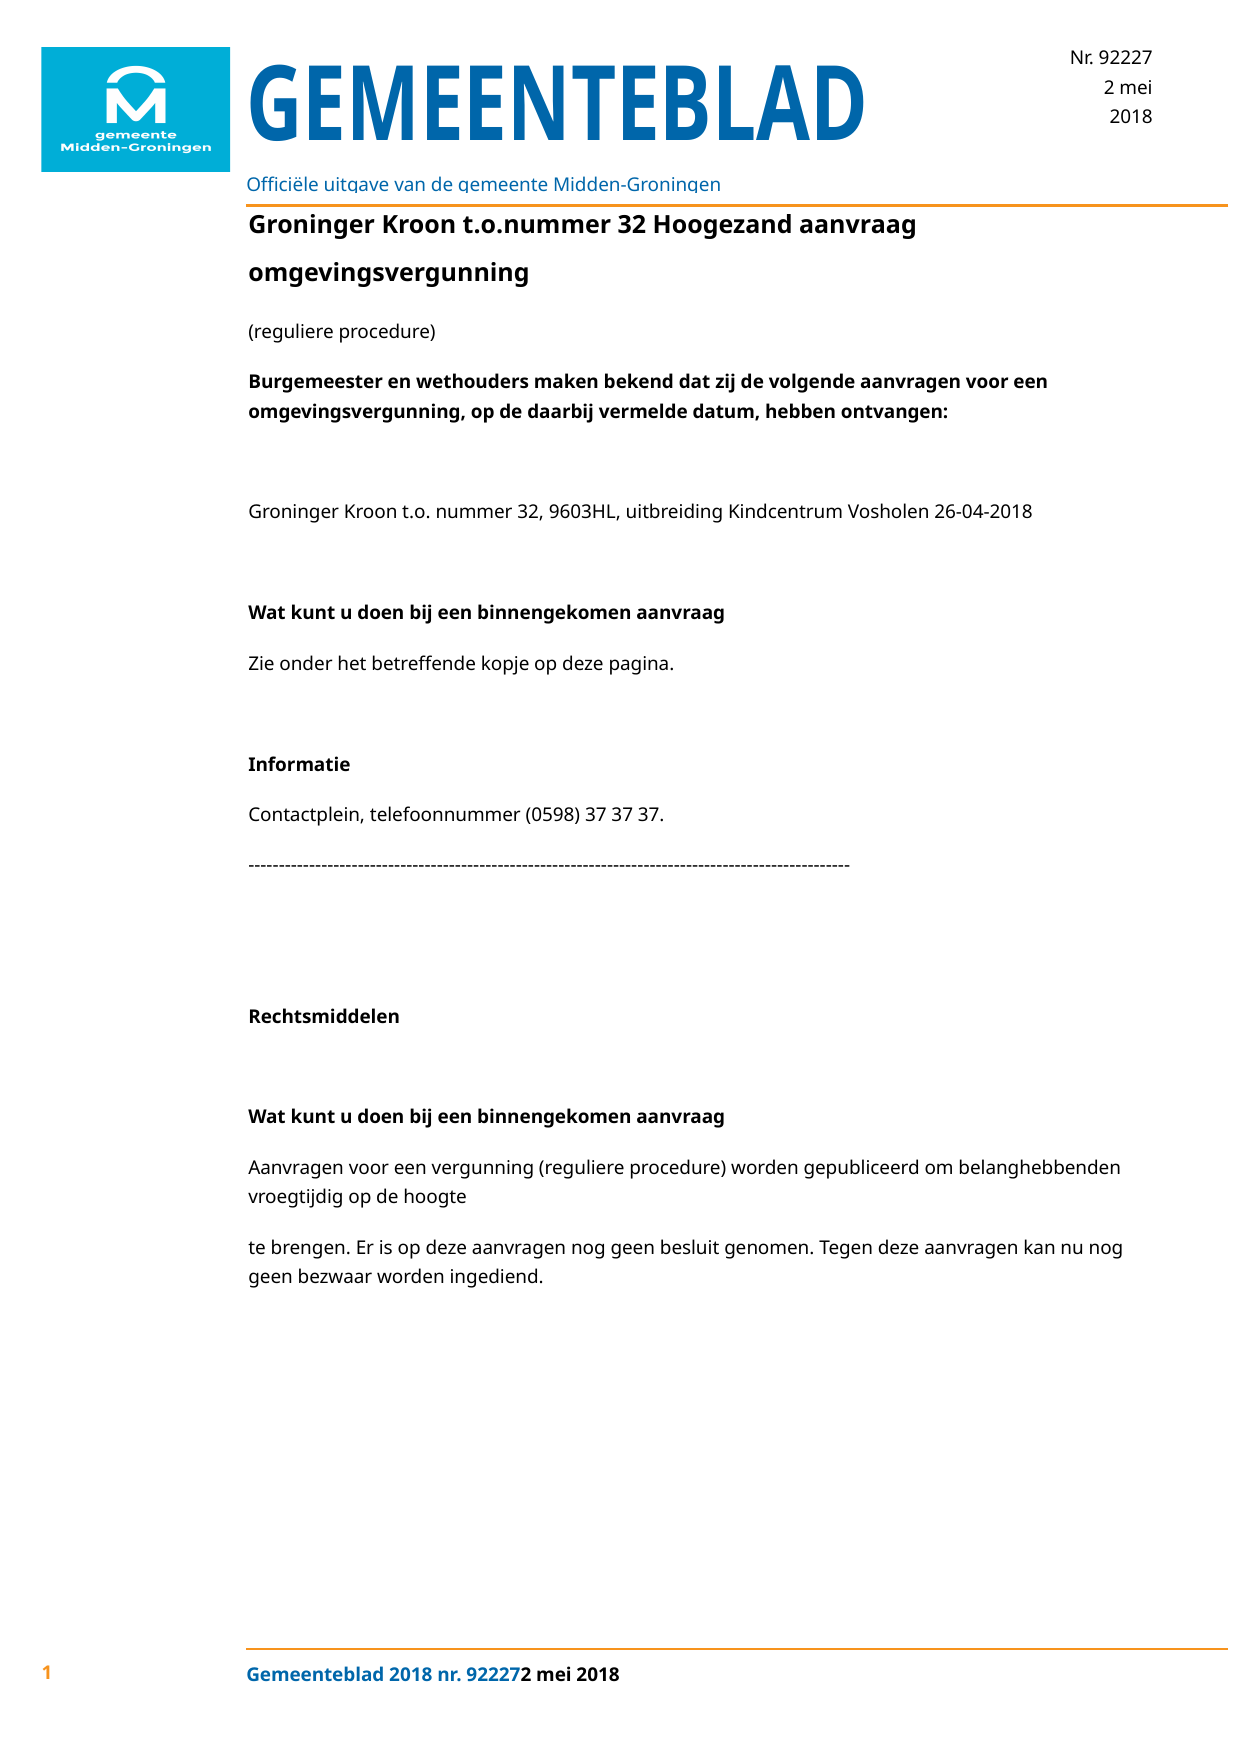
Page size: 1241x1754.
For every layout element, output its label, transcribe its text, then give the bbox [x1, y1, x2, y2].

text Informatie [248, 751, 1152, 777]
text Groninger Kroon t.o.nummer 32 Hoogezand aanvraag omgevingsvergunning [248, 207, 1152, 288]
text Zie onder het betreffende kopje op deze pagina. [248, 650, 1152, 676]
text (reguliere procedure) [248, 318, 1152, 344]
text Contactplein, telefoonnummer (0598) 37 37 37. [248, 801, 1152, 827]
picture [108, 66, 164, 82]
picture [184, 146, 190, 153]
text Wat kunt u doen bij een binnengekomen aanvraag [248, 599, 1152, 625]
text Rechtsmiddelen [248, 1003, 1152, 1029]
text --------------------------------------------------------------------------------------------------- [248, 852, 1152, 877]
text Burgemeester en wethouders maken bekend dat zij de volgende aanvragen voor een omgevingsvergunning, op de daarbij vermelde datum, hebben ontvangen: [248, 368, 1152, 424]
text Wat kunt u doen bij een binnengekomen aanvraag [248, 1104, 1152, 1129]
text Groninger Kroon t.o. nummer 32, 9603HL, uitbreiding Kindcentrum Vosholen 26-04-2018 [248, 499, 1152, 524]
text Aanvragen voor een vergunning (reguliere procedure) worden gepubliceerd om belanghebbenden vroegtijdig op de hoogte [248, 1154, 1152, 1209]
picture [107, 89, 165, 122]
text te brengen. Er is op deze aanvragen nog geen besluit genomen. Tegen deze aanvragen kan nu nog geen bezwaar worden ingediend. [248, 1234, 1152, 1289]
